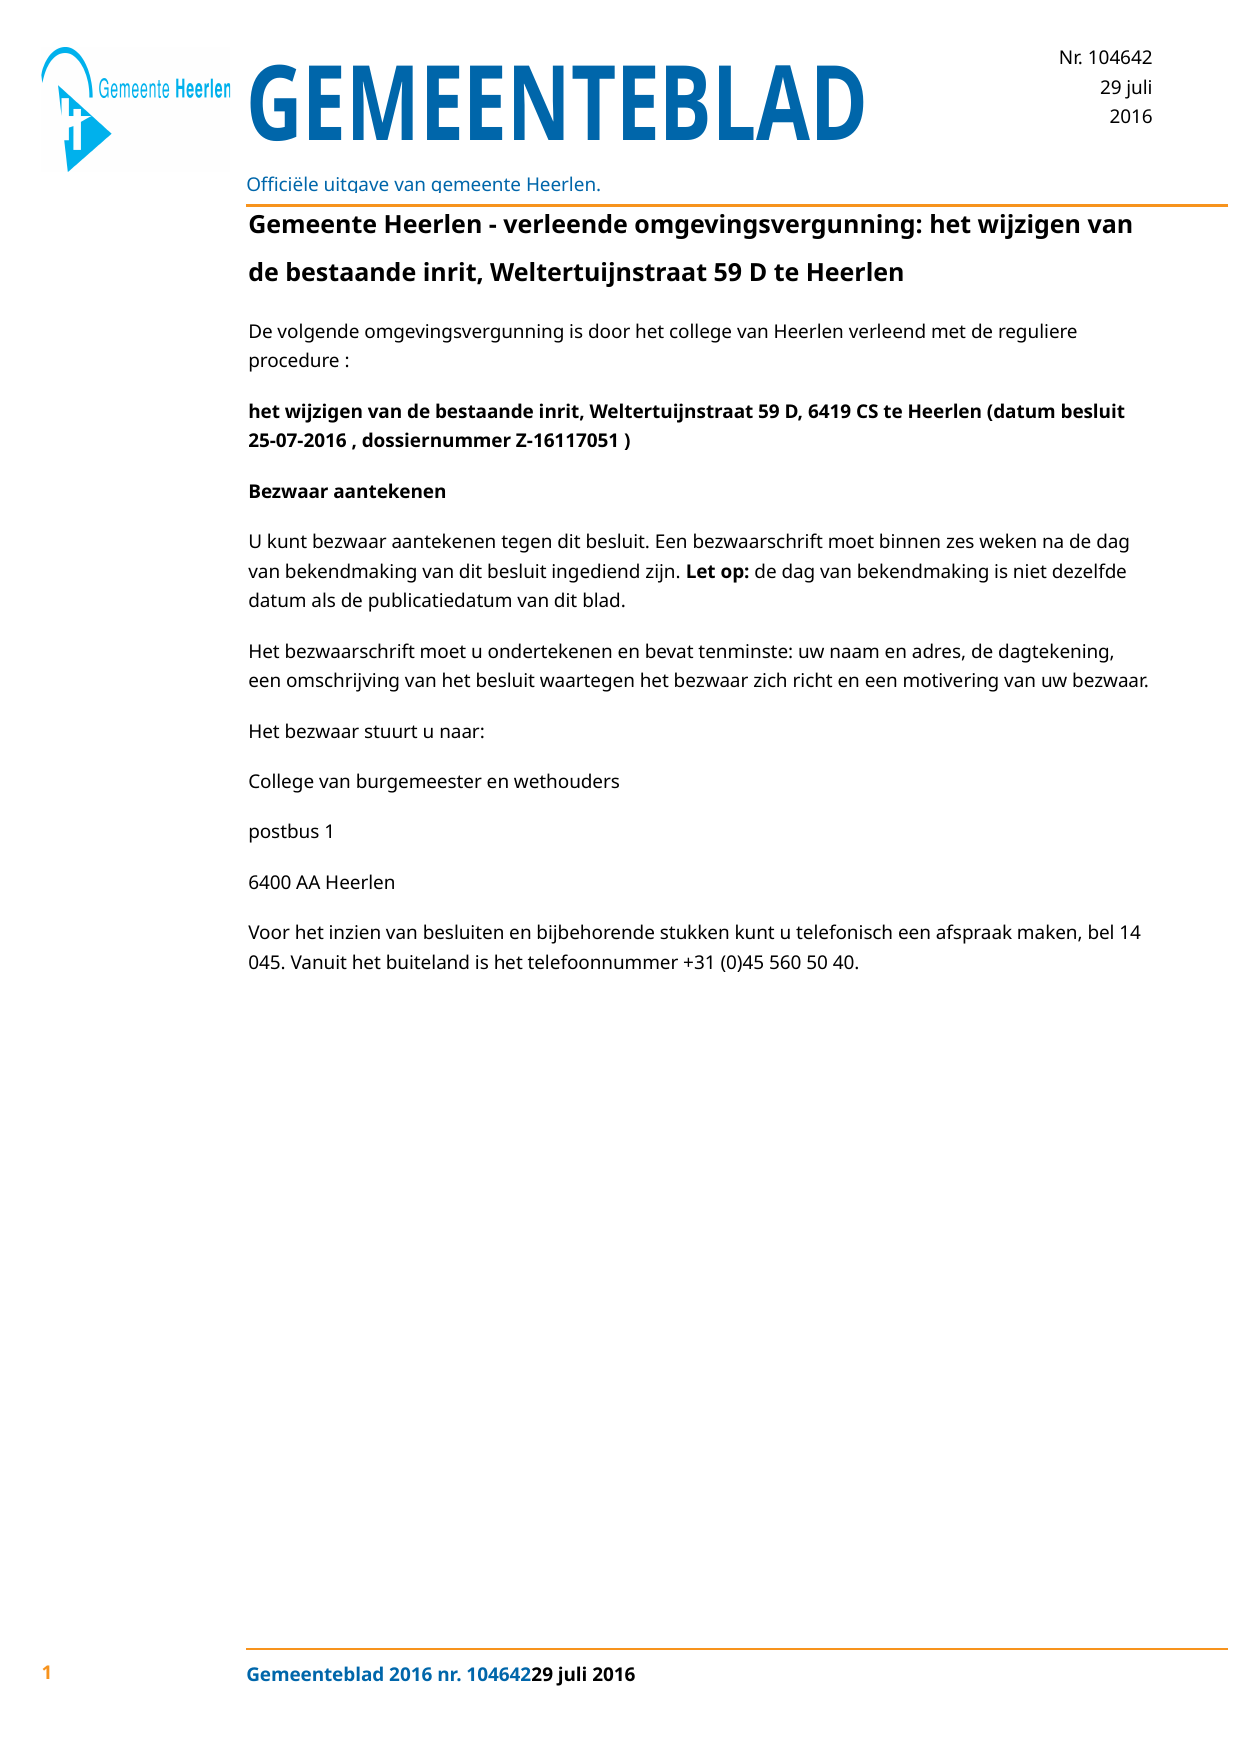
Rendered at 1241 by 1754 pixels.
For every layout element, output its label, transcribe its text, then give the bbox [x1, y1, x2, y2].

text Gemeente Heerlen - verleende omgevingsvergunning: het wijzigen van de bestaande inrit, Weltertuijnstraat 59 D te Heerlen [248, 207, 1152, 288]
text Het bezwaar stuurt u naar: [248, 718, 1152, 744]
text Bezwaar aantekenen [248, 478, 1152, 504]
text het wijzigen van de bestaande inrit, Weltertuijnstraat 59 D, 6419 CS te Heerlen (datum besluit 25-07-2016 , dossiernummer Z-16117051 ) [248, 398, 1152, 453]
text College van burgemeester en wethouders [248, 768, 1152, 794]
picture [41, 47, 58, 70]
text Het bezwaarschrift moet u ondertekenen en bevat tenminste: uw naam en adres, de dagtekening, een omschrijving van het besluit waartegen het bezwaar zich richt en een motivering van uw bezwaar. [248, 638, 1152, 693]
text postbus 1 [248, 819, 1152, 844]
text De volgende omgevingsvergunning is door het college van Heerlen verleend met de reguliere procedure : [248, 318, 1152, 373]
text 6400 AA Heerlen [248, 869, 1152, 895]
text U kunt bezwaar aantekenen tegen dit besluit. Een bezwaarschrift moet binnen zes weken na de dag van bekendmaking van dit besluit ingediend zijn. Let op: de dag van bekendmaking is niet dezelfde datum als de publicatiedatum van dit blad. [248, 528, 1152, 613]
picture [41, 47, 231, 172]
text Voor het inzien van besluiten en bijbehorende stukken kunt u telefonisch een afspraak maken, bel 14 045. Vanuit het buiteland is het telefoonnummer +31 (0)45 560 50 40. [248, 919, 1152, 975]
